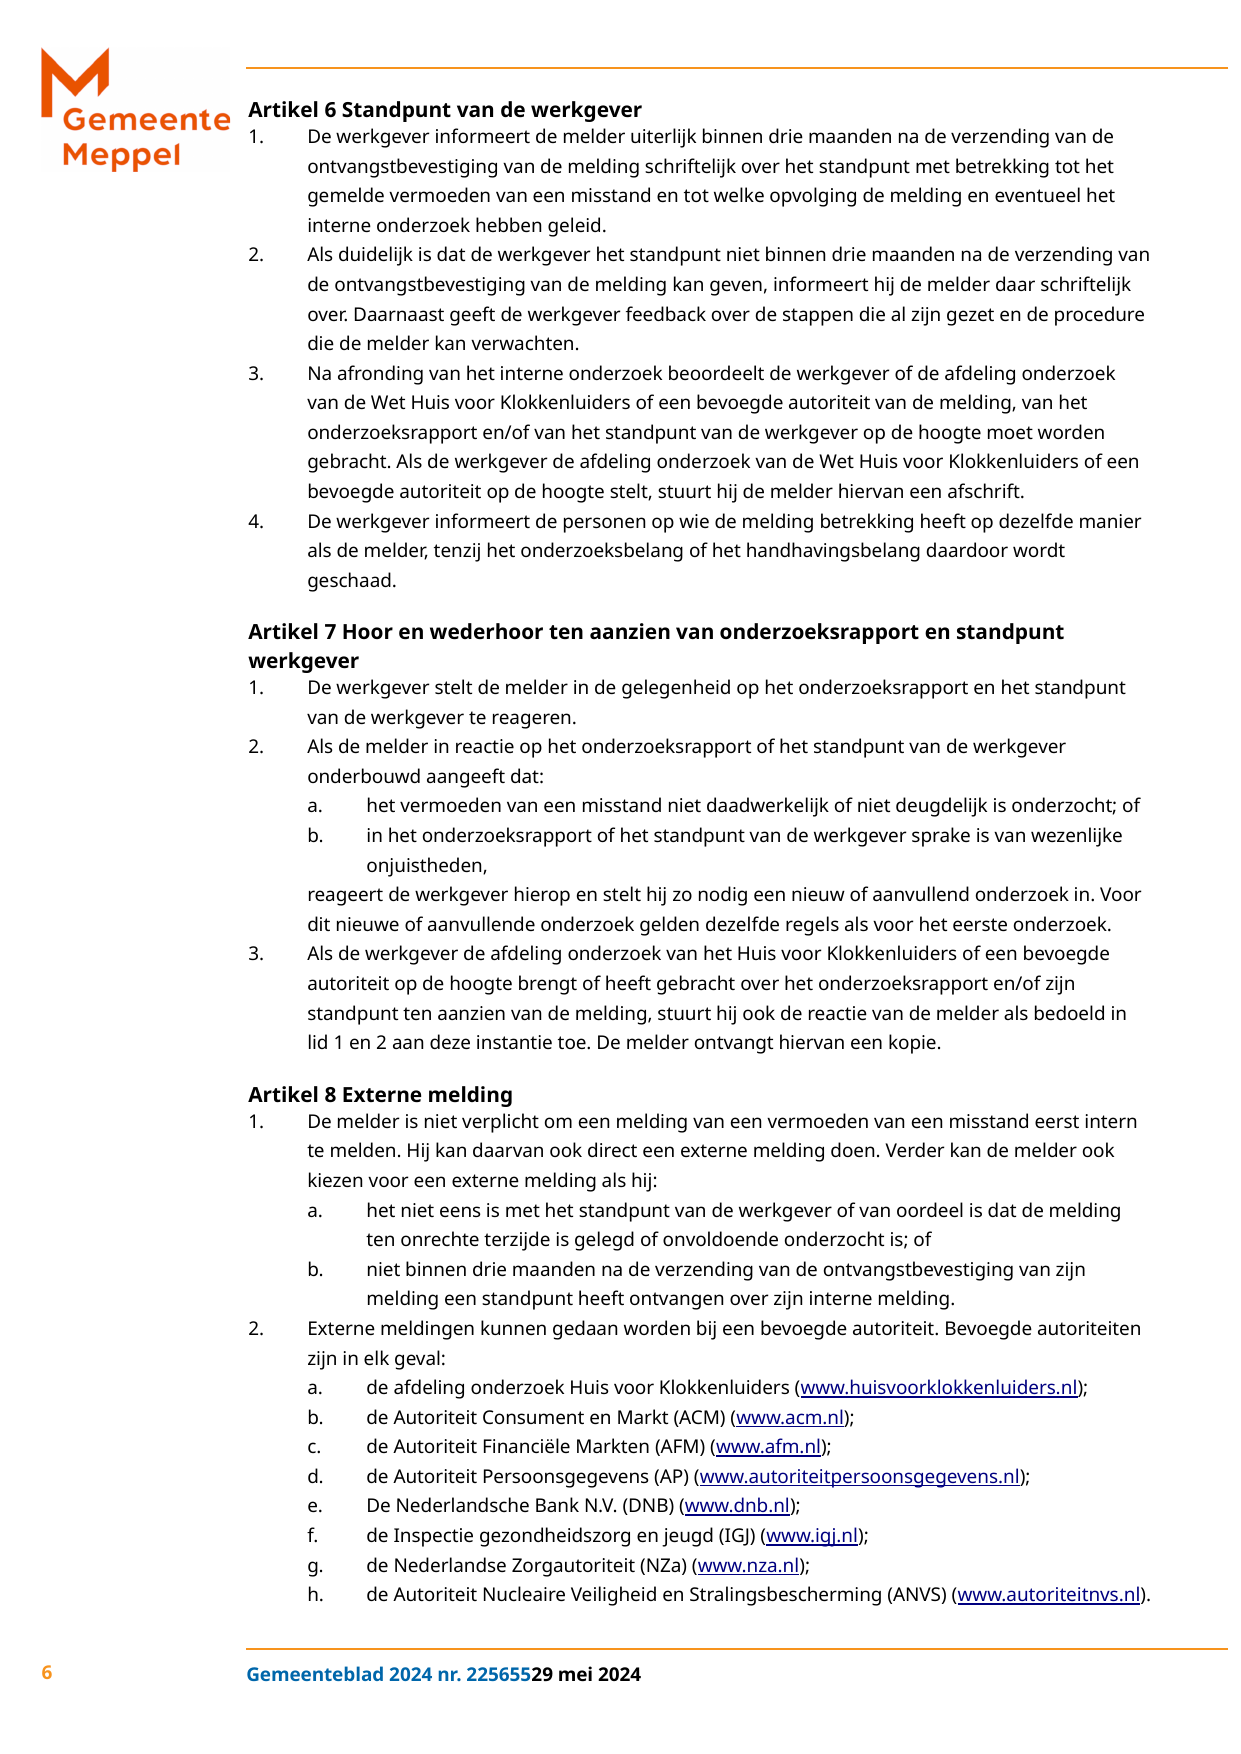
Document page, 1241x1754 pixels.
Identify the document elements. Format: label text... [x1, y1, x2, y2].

list in het onderzoeksrapport of het standpunt van de werkgever sprake is van wezenlijke onjuistheden, [307, 822, 1152, 877]
list de Autoriteit Financiële Markten (AFM) (www.afm.nl); [307, 1433, 1152, 1459]
list De Nederlandsche Bank N.V. (DNB) (www.dnb.nl); [307, 1493, 1152, 1518]
list De melder is niet verplicht om een melding van een vermoeden van een misstand eerst intern te melden. Hij kan daarvan ook direct een externe melding doen. Verder kan de melder ook kiezen voor een externe melding als hij: [248, 1108, 1152, 1193]
list Externe meldingen kunnen gedaan worden bij een bevoegde autoriteit. Bevoegde autoriteiten zijn in elk geval: [248, 1315, 1152, 1371]
text Artikel 6 Standpunt van de werkgever [248, 95, 1152, 123]
picture [41, 47, 231, 172]
list de Autoriteit Persoonsgegevens (AP) (www.autoriteitpersoonsgegevens.nl); [307, 1463, 1152, 1489]
list Na afronding van het interne onderzoek beoordeelt de werkgever of de afdeling onderzoek van de Wet Huis voor Klokkenluiders of een bevoegde autoriteit van de melding, van het onderzoeksrapport en/of van het standpunt van de werkgever op de hoogte moet worden gebracht. Als de werkgever de afdeling onderzoek van de Wet Huis voor Klokkenluiders of een bevoegde autoriteit op de hoogte stelt, stuurt hij de melder hiervan een afschrift. [248, 360, 1152, 504]
list Als de melder in reactie op het onderzoeksrapport of het standpunt van de werkgever onderbouwd aangeeft dat: [248, 733, 1152, 789]
list het vermoeden van een misstand niet daadwerkelijk of niet deugdelijk is onderzocht; of [307, 793, 1152, 818]
list de Nederlandse Zorgautoriteit (NZa) (www.nza.nl); [307, 1552, 1152, 1578]
list het niet eens is met het standpunt van de werkgever of van oordeel is dat de melding ten onrechte terzijde is gelegd of onvoldoende onderzocht is; of [307, 1197, 1152, 1252]
list De werkgever stelt de melder in de gelegenheid op het onderzoeksrapport en het standpunt van de werkgever te reageren. [248, 674, 1152, 729]
list niet binnen drie maanden na de verzending van de ontvangstbevestiging van zijn melding een standpunt heeft ontvangen over zijn interne melding. [307, 1256, 1152, 1311]
list De werkgever informeert de melder uiterlijk binnen drie maanden na de verzending van de ontvangstbevestiging van de melding schriftelijk over het standpunt met betrekking tot het gemelde vermoeden van een misstand en tot welke opvolging de melding en eventueel het interne onderzoek hebben geleid. [248, 123, 1152, 238]
list Als duidelijk is dat de werkgever het standpunt niet binnen drie maanden na de verzending van de ontvangstbevestiging van de melding kan geven, informeert hij de melder daar schriftelijk over. Daarnaast geeft de werkgever feedback over de stappen die al zijn gezet en de procedure die de melder kan verwachten. [248, 242, 1152, 356]
list De werkgever informeert de personen op wie de melding betrekking heeft op dezelfde manier als de melder, tenzij het onderzoeksbelang of het handhavingsbelang daardoor wordt geschaad. [248, 508, 1152, 593]
list de Autoriteit Nucleaire Veiligheid en Stralingsbescherming (ANVS) (www.autoriteitnvs.nl). [307, 1581, 1152, 1607]
list Als de werkgever de afdeling onderzoek van het Huis voor Klokkenluiders of een bevoegde autoriteit op de hoogte brengt of heeft gebracht over het onderzoeksrapport en/of zijn standpunt ten aanzien van de melding, stuurt hij ook de reactie van de melder als bedoeld in lid 1 en 2 aan deze instantie toe. De melder ontvangt hiervan een kopie. [248, 941, 1152, 1055]
list de Autoriteit Consument en Markt (ACM) (www.acm.nl); [307, 1404, 1152, 1430]
list de Inspectie gezondheidszorg en jeugd (IGJ) (www.igj.nl); [307, 1522, 1152, 1548]
text Artikel 7 Hoor en wederhoor ten aanzien van onderzoeksrapport en standpunt werkgever [248, 617, 1152, 674]
text Artikel 8 Externe melding [248, 1080, 1152, 1108]
list reageert de werkgever hierop en stelt hij zo nodig een nieuw of aanvullend onderzoek in. Voor dit nieuwe of aanvullende onderzoek gelden dezelfde regels als voor het eerste onderzoek. [248, 881, 1152, 937]
list de afdeling onderzoek Huis voor Klokkenluiders (www.huisvoorklokkenluiders.nl); [307, 1374, 1152, 1400]
